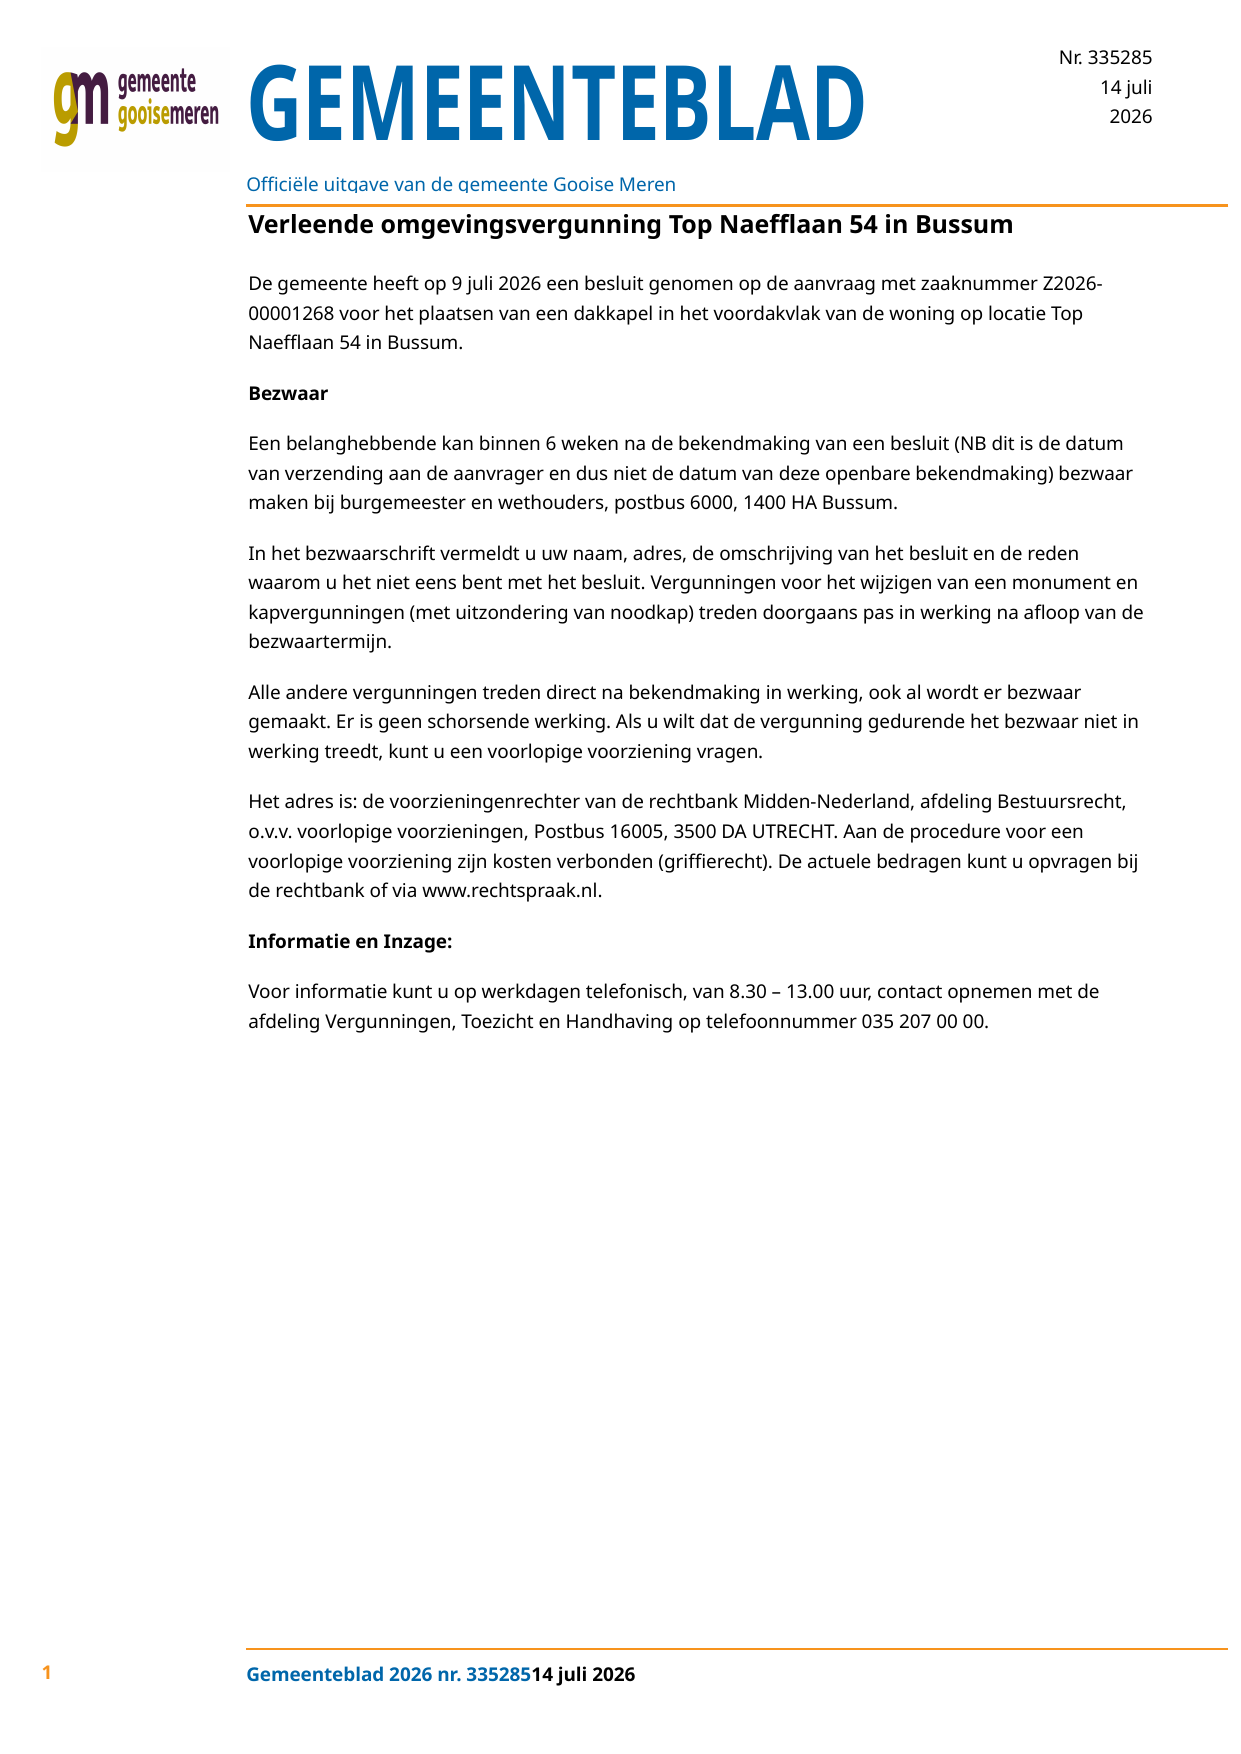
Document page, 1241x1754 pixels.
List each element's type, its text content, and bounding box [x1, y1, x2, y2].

text In het bezwaarschrift vermeldt u uw naam, adres, de omschrijving van het besluit en de reden waarom u het niet eens bent met het besluit. Vergunningen voor het wijzigen van een monument en kapvergunningen (met uitzondering van noodkap) treden doorgaans pas in werking na afloop van de bezwaartermijn. [248, 540, 1152, 654]
text Bezwaar [248, 380, 1152, 406]
text Voor informatie kunt u op werkdagen telefonisch, van 8.30 – 13.00 uur, contact opnemen met de afdeling Vergunningen, Toezicht en Handhaving op telefoonnummer 035 207 00 00. [248, 978, 1152, 1033]
picture [41, 47, 231, 172]
text Een belanghebbende kan binnen 6 weken na de bekendmaking van een besluit (NB dit is de datum van verzending aan de aanvrager en dus niet de datum van deze openbare bekendmaking) bezwaar maken bij burgemeester en wethouders, postbus 6000, 1400 HA Bussum. [248, 430, 1152, 515]
text Het adres is: de voorzieningenrechter van de rechtbank Midden-Nederland, afdeling Bestuursrecht, o.v.v. voorlopige voorzieningen, Postbus 16005, 3500 DA UTRECHT. Aan de procedure voor een voorlopige voorziening zijn kosten verbonden (griffierecht). De actuele bedragen kunt u opvragen bij de rechtbank of via www.rechtspraak.nl. [248, 789, 1152, 903]
text Verleende omgevingsvergunning Top Naefflaan 54 in Bussum [248, 207, 1152, 241]
text Informatie en Inzage: [248, 928, 1152, 953]
text Alle andere vergunningen treden direct na bekendmaking in werking, ook al wordt er bezwaar gemaakt. Er is geen schorsende werking. Als u wilt dat de vergunning gedurende het bezwaar niet in werking treedt, kunt u een voorlopige voorziening vragen. [248, 679, 1152, 764]
text De gemeente heeft op 9 juli 2026 een besluit genomen op de aanvraag met zaaknummer Z2026-00001268 voor het plaatsen van een dakkapel in het voordakvlak van de woning op locatie Top Naefflaan 54 in Bussum. [248, 270, 1152, 355]
